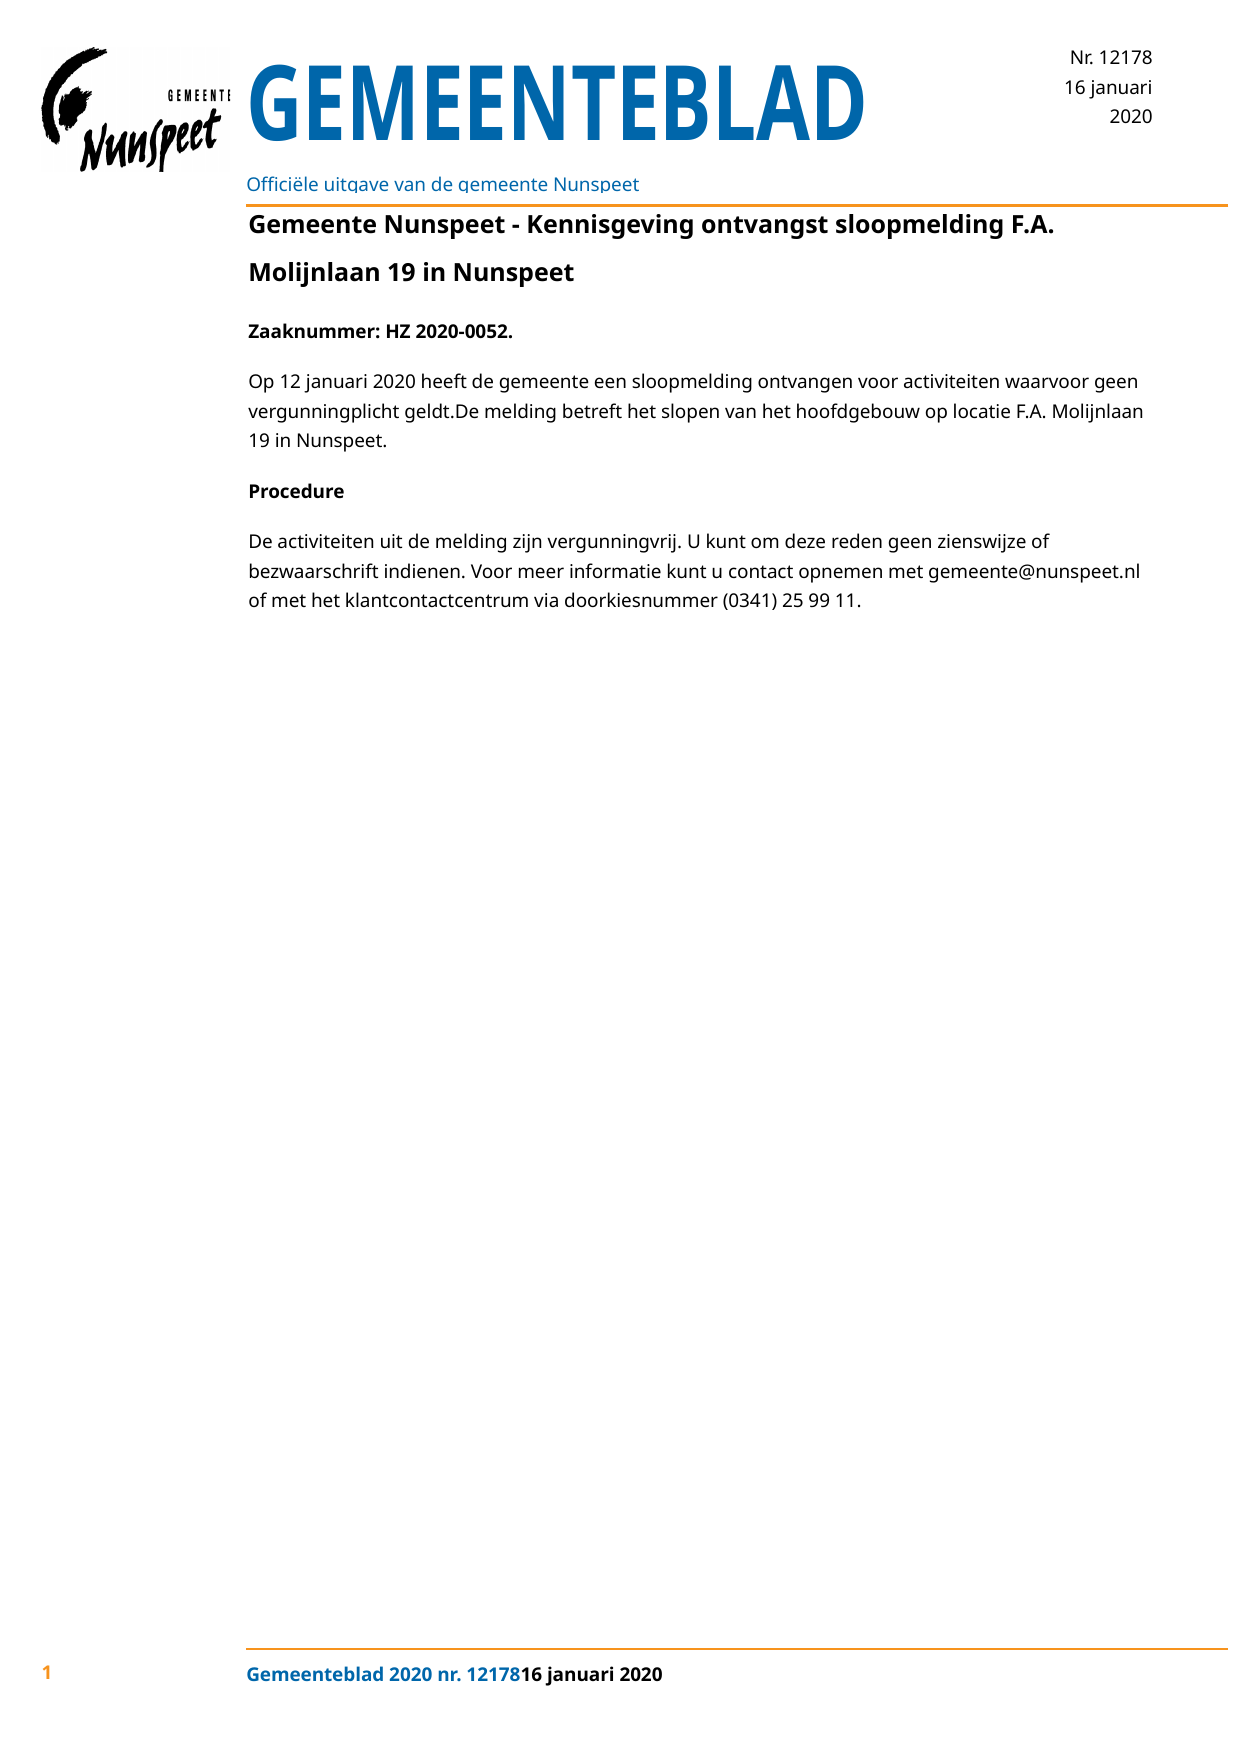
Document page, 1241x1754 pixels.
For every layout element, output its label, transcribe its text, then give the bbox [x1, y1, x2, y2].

text Op 12 januari 2020 heeft de gemeente een sloopmelding ontvangen voor activiteiten waarvoor geen vergunningplicht geldt.De melding betreft het slopen van het hoofdgebouw op locatie F.A. Molijnlaan 19 in Nunspeet. [248, 368, 1152, 453]
picture [41, 47, 231, 172]
text Gemeente Nunspeet - Kennisgeving ontvangst sloopmelding F.A. Molijnlaan 19 in Nunspeet [248, 207, 1152, 288]
text Procedure [248, 478, 1152, 504]
text De activiteiten uit de melding zijn vergunningvrij. U kunt om deze reden geen zienswijze of bezwaarschrift indienen. Voor meer informatie kunt u contact opnemen met gemeente@nunspeet.nl of met het klantcontactcentrum via doorkiesnummer (0341) 25 99 11. [248, 528, 1152, 613]
text Zaaknummer: HZ 2020-0052. [248, 318, 1152, 344]
